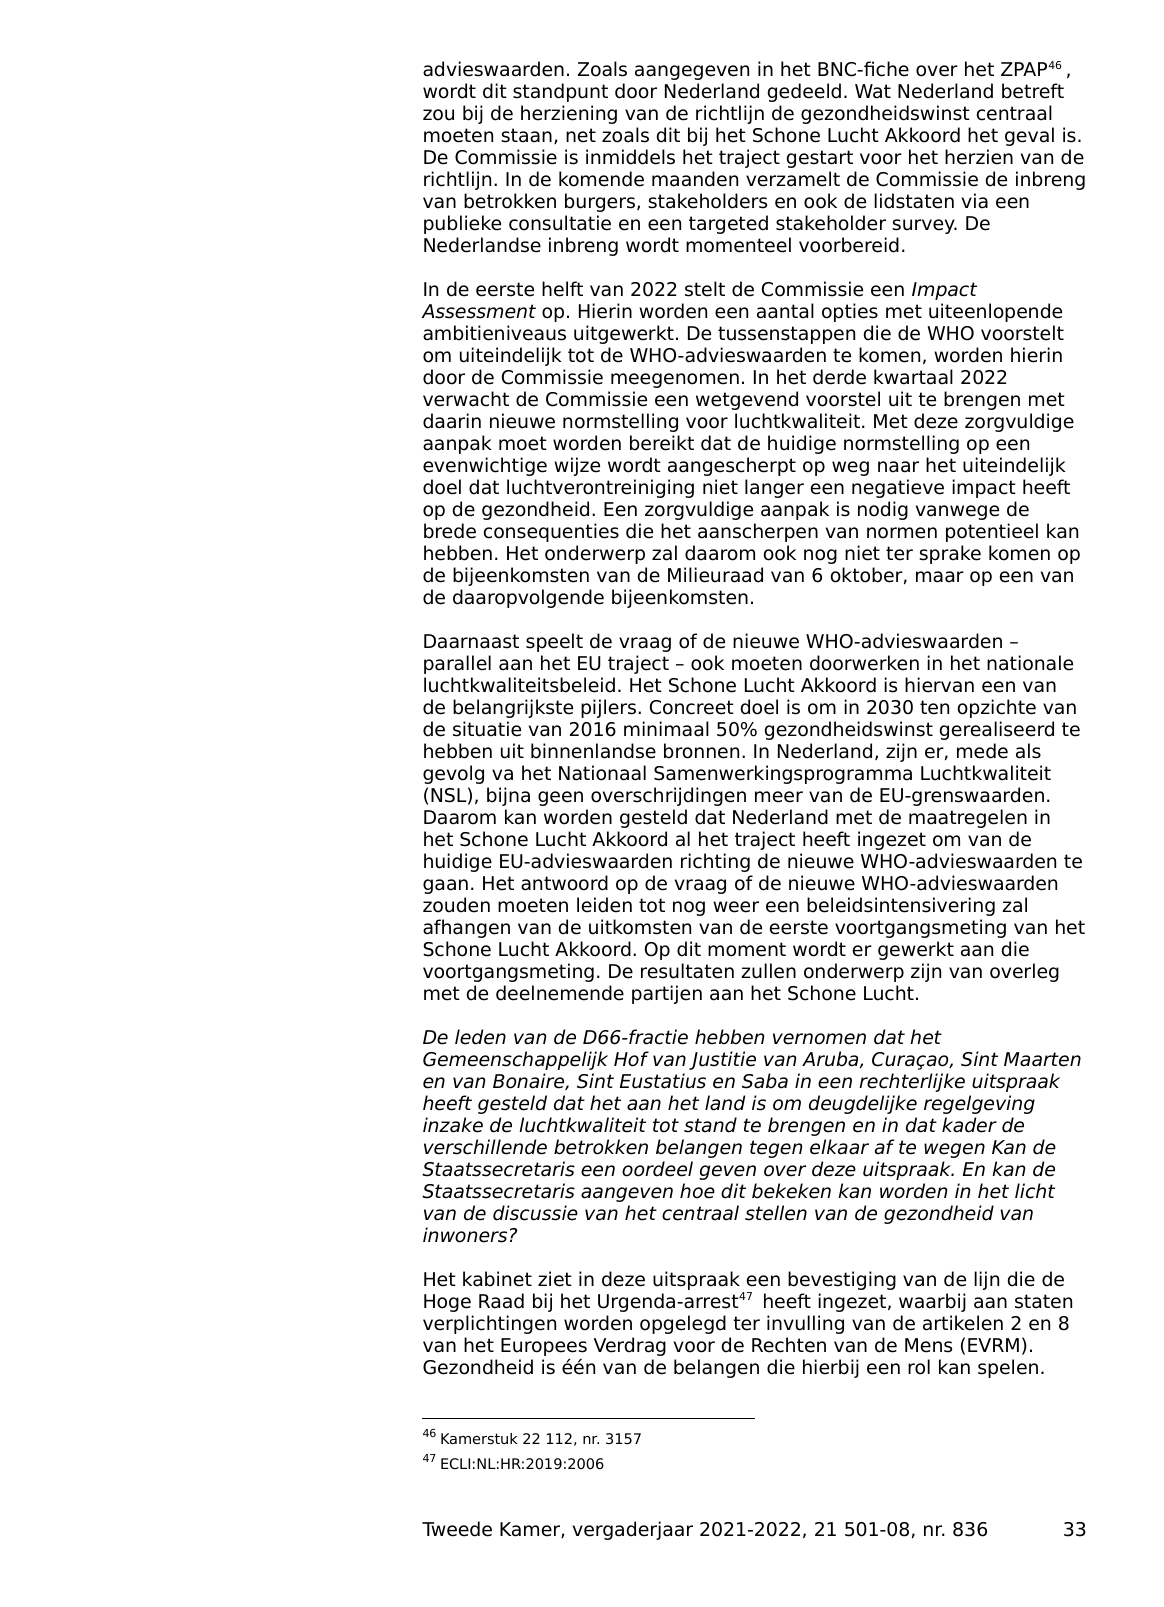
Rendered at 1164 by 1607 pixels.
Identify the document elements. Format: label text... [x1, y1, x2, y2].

text De leden van de D66-fractie hebben vernomen dat het Gemeenschappelijk Hof van Justitie van Aruba, Curaçao, Sint Maarten en van Bonaire, Sint Eustatius en Saba in een rechterlijke uitspraak heeft gesteld dat het aan het land is om deugdelijke regelgeving inzake de luchtkwaliteit tot stand te brengen en in dat kader de verschillende betrokken belangen tegen elkaar af te wegen Kan de Staatssecretaris een oordeel geven over deze uitspraak. En kan de Staatssecretaris aangeven hoe dit bekeken kan worden in het licht van de discussie van het centraal stellen van de gezondheid van inwoners? [422, 1027, 1087, 1247]
text advieswaarden. Zoals aangegeven in het BNC-fiche over het ZPAP, wordt dit standpunt door Nederland gedeeld. Wat Nederland betreft zou bij de herziening van de richtlijn de gezondheidswinst centraal moeten staan, net zoals dit bij het Schone Lucht Akkoord het geval is. De Commissie is inmiddels het traject gestart voor het herzien van de richtlijn. In de komende maanden verzamelt de Commissie de inbreng van betrokken burgers, stakeholders en ook de lidstaten via een publieke consultatie en een targeted stakeholder survey. De Nederlandse inbreng wordt momenteel voorbereid. [422, 59, 1087, 257]
text In de eerste helft van 2022 stelt de Commissie een Impact Assessment op. Hierin worden een aantal opties met uiteenlopende ambitieniveaus uitgewerkt. De tussenstappen die de WHO voorstelt om uiteindelijk tot de WHO-advieswaarden te komen, worden hierin door de Commissie meegenomen. In het derde kwartaal 2022 verwacht de Commissie een wetgevend voorstel uit te brengen met daarin nieuwe normstelling voor luchtkwaliteit. Met deze zorgvuldige aanpak moet worden bereikt dat de huidige normstelling op een evenwichtige wijze wordt aangescherpt op weg naar het uiteindelijk doel dat luchtverontreiniging niet langer een negatieve impact heeft op de gezondheid. Een zorgvuldige aanpak is nodig vanwege de brede consequenties die het aanscherpen van normen potentieel kan hebben. Het onderwerp zal daarom ook nog niet ter sprake komen op de bijeenkomsten van de Milieuraad van 6 oktober, maar op een van de daaropvolgende bijeenkomsten. [422, 279, 1087, 609]
text Het kabinet ziet in deze uitspraak een bevestiging van de lijn die de Hoge Raad bij het Urgenda-arrest heeft ingezet, waarbij aan staten verplichtingen worden opgelegd ter invulling van de artikelen 2 en 8 van het Europees Verdrag voor de Rechten van de Mens (EVRM). Gezondheid is één van de belangen die hierbij een rol kan spelen. [422, 1269, 1087, 1379]
text Daarnaast speelt de vraag of de nieuwe WHO-advieswaarden – parallel aan het EU traject – ook moeten doorwerken in het nationale luchtkwaliteitsbeleid. Het Schone Lucht Akkoord is hiervan een van de belangrijkste pijlers. Concreet doel is om in 2030 ten opzichte van de situatie van 2016 minimaal 50% gezondheidswinst gerealiseerd te hebben uit binnenlandse bronnen. In Nederland, zijn er, mede als gevolg va het Nationaal Samenwerkingsprogramma Luchtkwaliteit (NSL), bijna geen overschrijdingen meer van de EU-grenswaarden. Daarom kan worden gesteld dat Nederland met de maatregelen in het Schone Lucht Akkoord al het traject heeft ingezet om van de huidige EU-advieswaarden richting de nieuwe WHO-advieswaarden te gaan. Het antwoord op de vraag of de nieuwe WHO-advieswaarden zouden moeten leiden tot nog weer een beleidsintensivering zal afhangen van de uitkomsten van de eerste voortgangsmeting van het Schone Lucht Akkoord. Op dit moment wordt er gewerkt aan die voortgangsmeting. De resultaten zullen onderwerp zijn van overleg met de deelnemende partijen aan het Schone Lucht. [422, 631, 1087, 1004]
text Kamerstuk 22 112, nr. 3157 [422, 1427, 1087, 1449]
text ECLI:NL:HR:2019:2006 [422, 1452, 1087, 1474]
